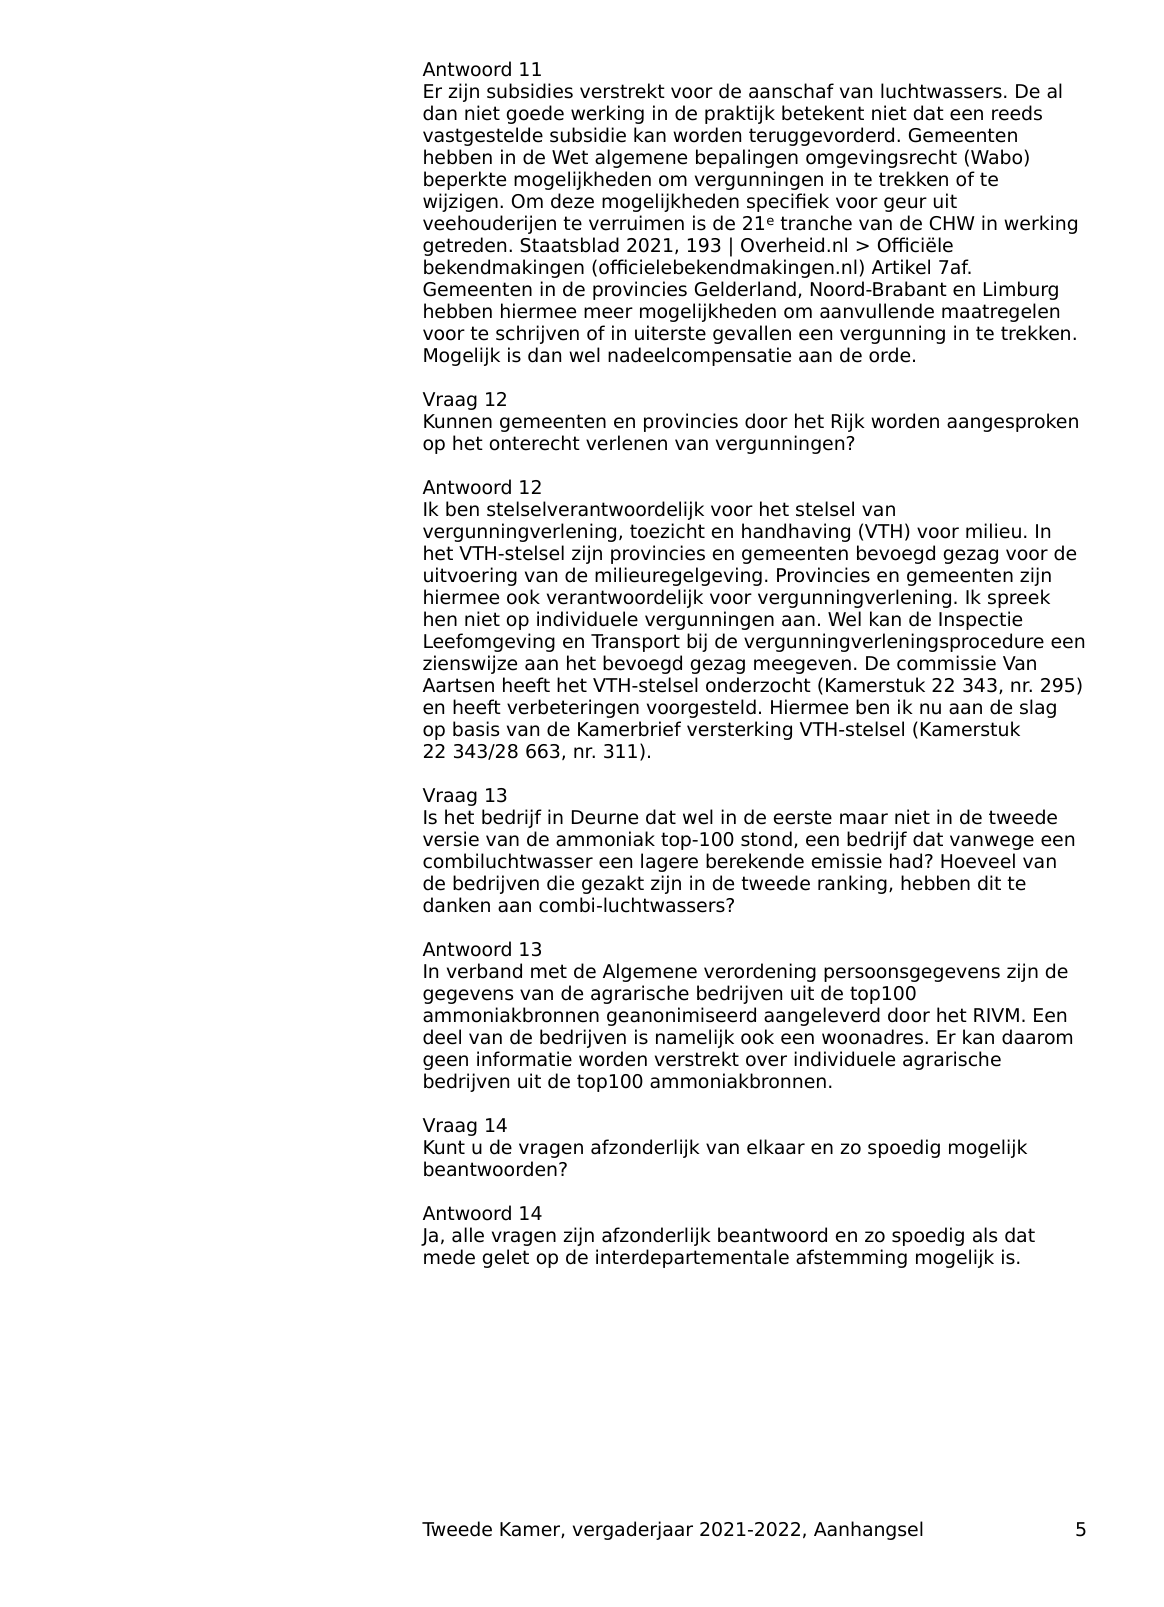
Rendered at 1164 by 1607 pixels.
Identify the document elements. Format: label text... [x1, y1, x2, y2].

text Antwoord 13 [422, 939, 1087, 961]
text Antwoord 11 [422, 59, 1087, 81]
text Kunnen gemeenten en provincies door het Rijk worden aangesproken op het onterecht verlenen van vergunningen? [422, 411, 1087, 455]
text Vraag 14 [422, 1115, 1087, 1137]
text Antwoord 12 [422, 477, 1087, 499]
text In verband met de Algemene verordening persoonsgegevens zijn de gegevens van de agrarische bedrijven uit de top100 ammoniakbronnen geanonimiseerd aangeleverd door het RIVM. Een deel van de bedrijven is namelijk ook een woonadres. Er kan daarom geen informatie worden verstrekt over individuele agrarische bedrijven uit de top100 ammoniakbronnen. [422, 961, 1087, 1093]
text Antwoord 14 [422, 1203, 1087, 1225]
text Is het bedrijf in Deurne dat wel in de eerste maar niet in de tweede versie van de ammoniak top-100 stond, een bedrijf dat vanwege een combiluchtwasser een lagere berekende emissie had? Hoeveel van de bedrijven die gezakt zijn in de tweede ranking, hebben dit te danken aan combi-luchtwassers? [422, 807, 1087, 917]
text Kunt u de vragen afzonderlijk van elkaar en zo spoedig mogelijk beantwoorden? [422, 1137, 1087, 1181]
text Er zijn subsidies verstrekt voor de aanschaf van luchtwassers. De al dan niet goede werking in de praktijk betekent niet dat een reeds vastgestelde subsidie kan worden teruggevorderd. Gemeenten hebben in de Wet algemene bepalingen omgevingsrecht (Wabo) beperkte mogelijkheden om vergunningen in te trekken of te wijzigen. Om deze mogelijkheden specifiek voor geur uit veehouderijen te verruimen is de 21e tranche van de CHW in werking getreden. Staatsblad 2021, 193 | Overheid.nl > Officiële bekendmakingen (officielebekendmakingen.nl) Artikel 7af. Gemeenten in de provincies Gelderland, Noord-Brabant en Limburg hebben hiermee meer mogelijkheden om aanvullende maatregelen voor te schrijven of in uiterste gevallen een vergunning in te trekken. Mogelijk is dan wel nadeelcompensatie aan de orde. [422, 81, 1087, 367]
text Vraag 12 [422, 389, 1087, 411]
text Vraag 13 [422, 785, 1087, 807]
text Ik ben stelselverantwoordelijk voor het stelsel van vergunningverlening, toezicht en handhaving (VTH) voor milieu. In het VTH-stelsel zijn provincies en gemeenten bevoegd gezag voor de uitvoering van de milieuregelgeving. Provincies en gemeenten zijn hiermee ook verantwoordelijk voor vergunningverlening. Ik spreek hen niet op individuele vergunningen aan. Wel kan de Inspectie Leefomgeving en Transport bij de vergunningverleningsprocedure een zienswijze aan het bevoegd gezag meegeven. De commissie Van Aartsen heeft het VTH-stelsel onderzocht (Kamerstuk 22 343, nr. 295) en heeft verbeteringen voorgesteld. Hiermee ben ik nu aan de slag op basis van de Kamerbrief versterking VTH-stelsel (Kamerstuk 22 343/28 663, nr. 311). [422, 499, 1087, 763]
text Ja, alle vragen zijn afzonderlijk beantwoord en zo spoedig als dat mede gelet op de interdepartementale afstemming mogelijk is. [422, 1225, 1087, 1269]
